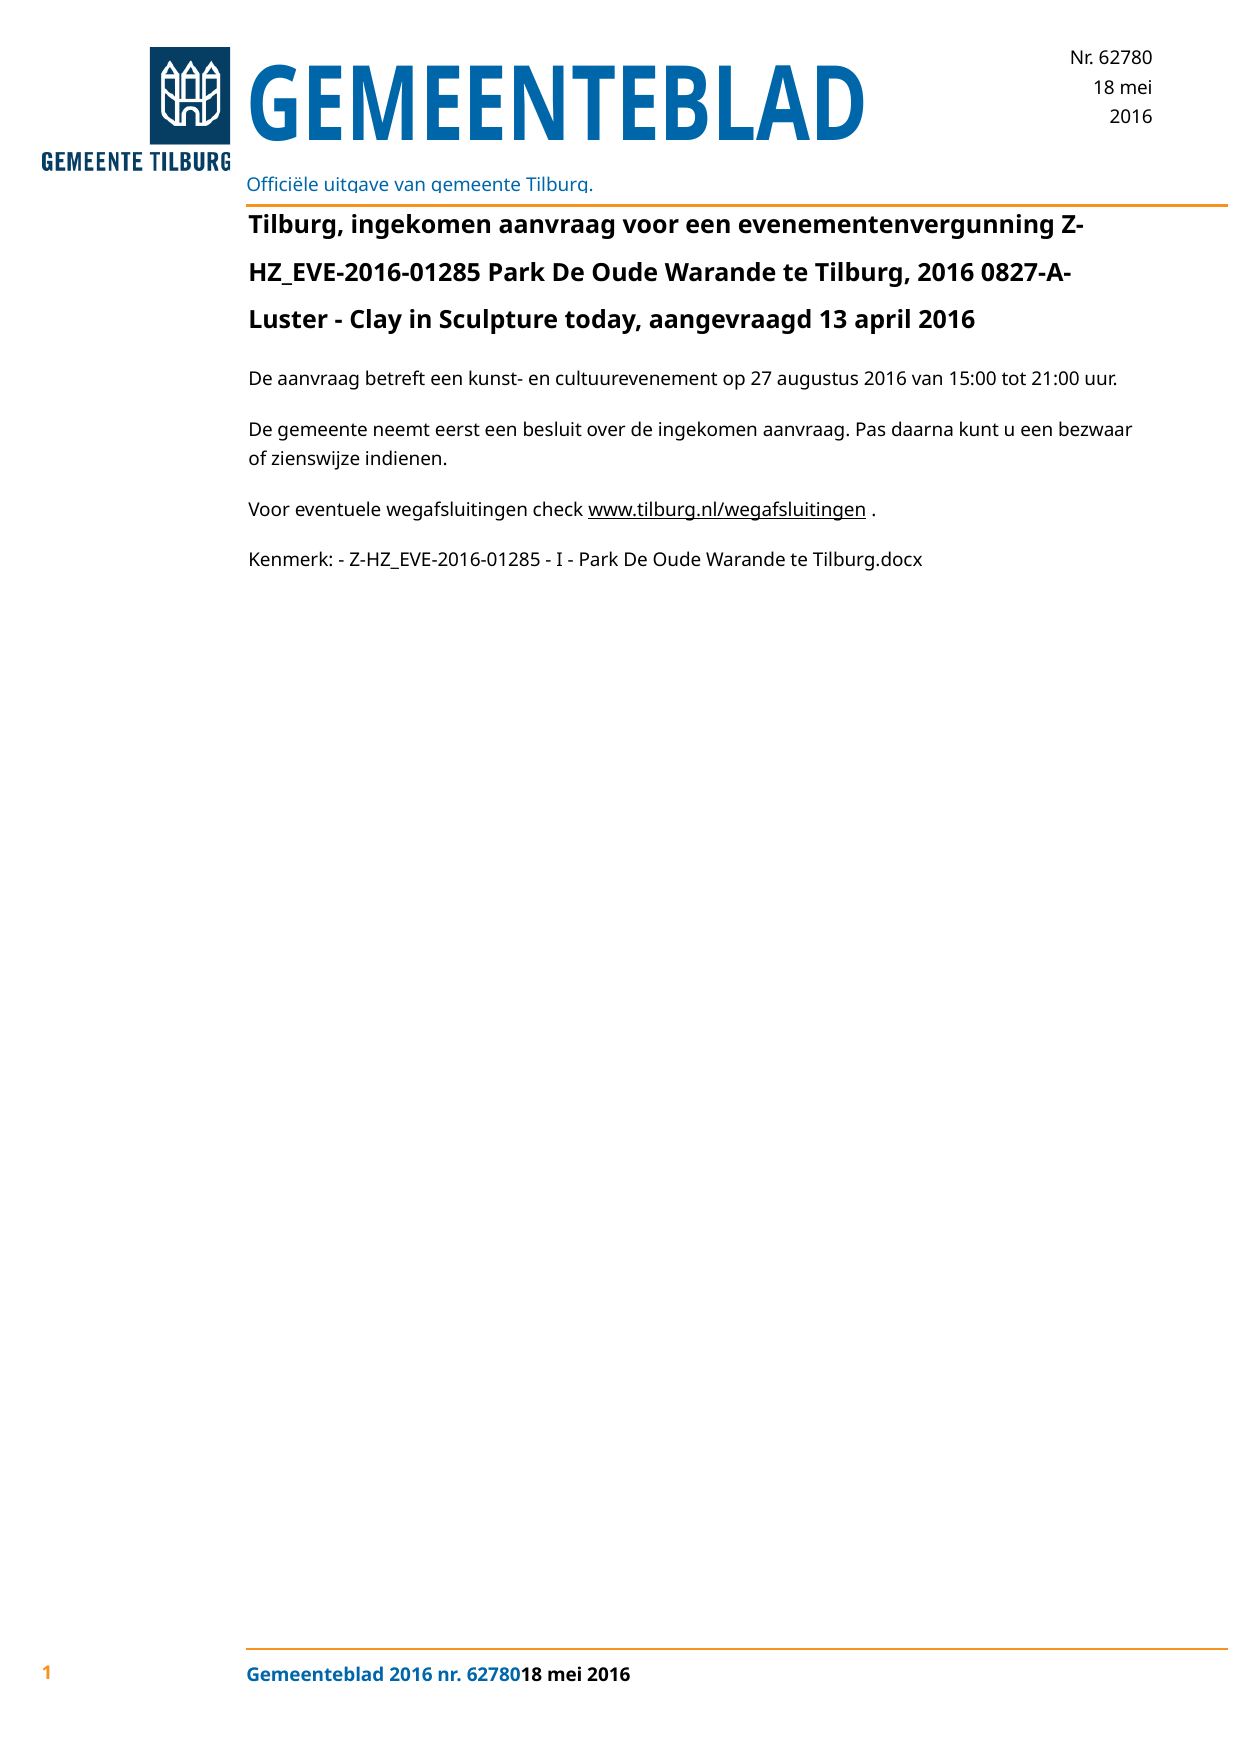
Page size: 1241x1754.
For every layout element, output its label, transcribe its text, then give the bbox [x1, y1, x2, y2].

text Voor eventuele wegafsluitingen check www.tilburg.nl/wegafsluitingen . [248, 496, 1152, 522]
text Tilburg, ingekomen aanvraag voor een evenementenvergunning Z-HZ_EVE-2016-01285 Park De Oude Warande te Tilburg, 2016 0827-A-Luster - Clay in Sculpture today, aangevraagd 13 april 2016 [248, 207, 1152, 336]
text Kenmerk: - Z-HZ_EVE-2016-01285 - I - Park De Oude Warande te Tilburg.docx [248, 546, 1152, 572]
picture [41, 47, 231, 172]
text De gemeente neemt eerst een besluit over de ingekomen aanvraag. Pas daarna kunt u een bezwaar of zienswijze indienen. [248, 416, 1152, 471]
text De aanvraag betreft een kunst- en cultuurevenement op 27 augustus 2016 van 15:00 tot 21:00 uur. [248, 366, 1152, 391]
